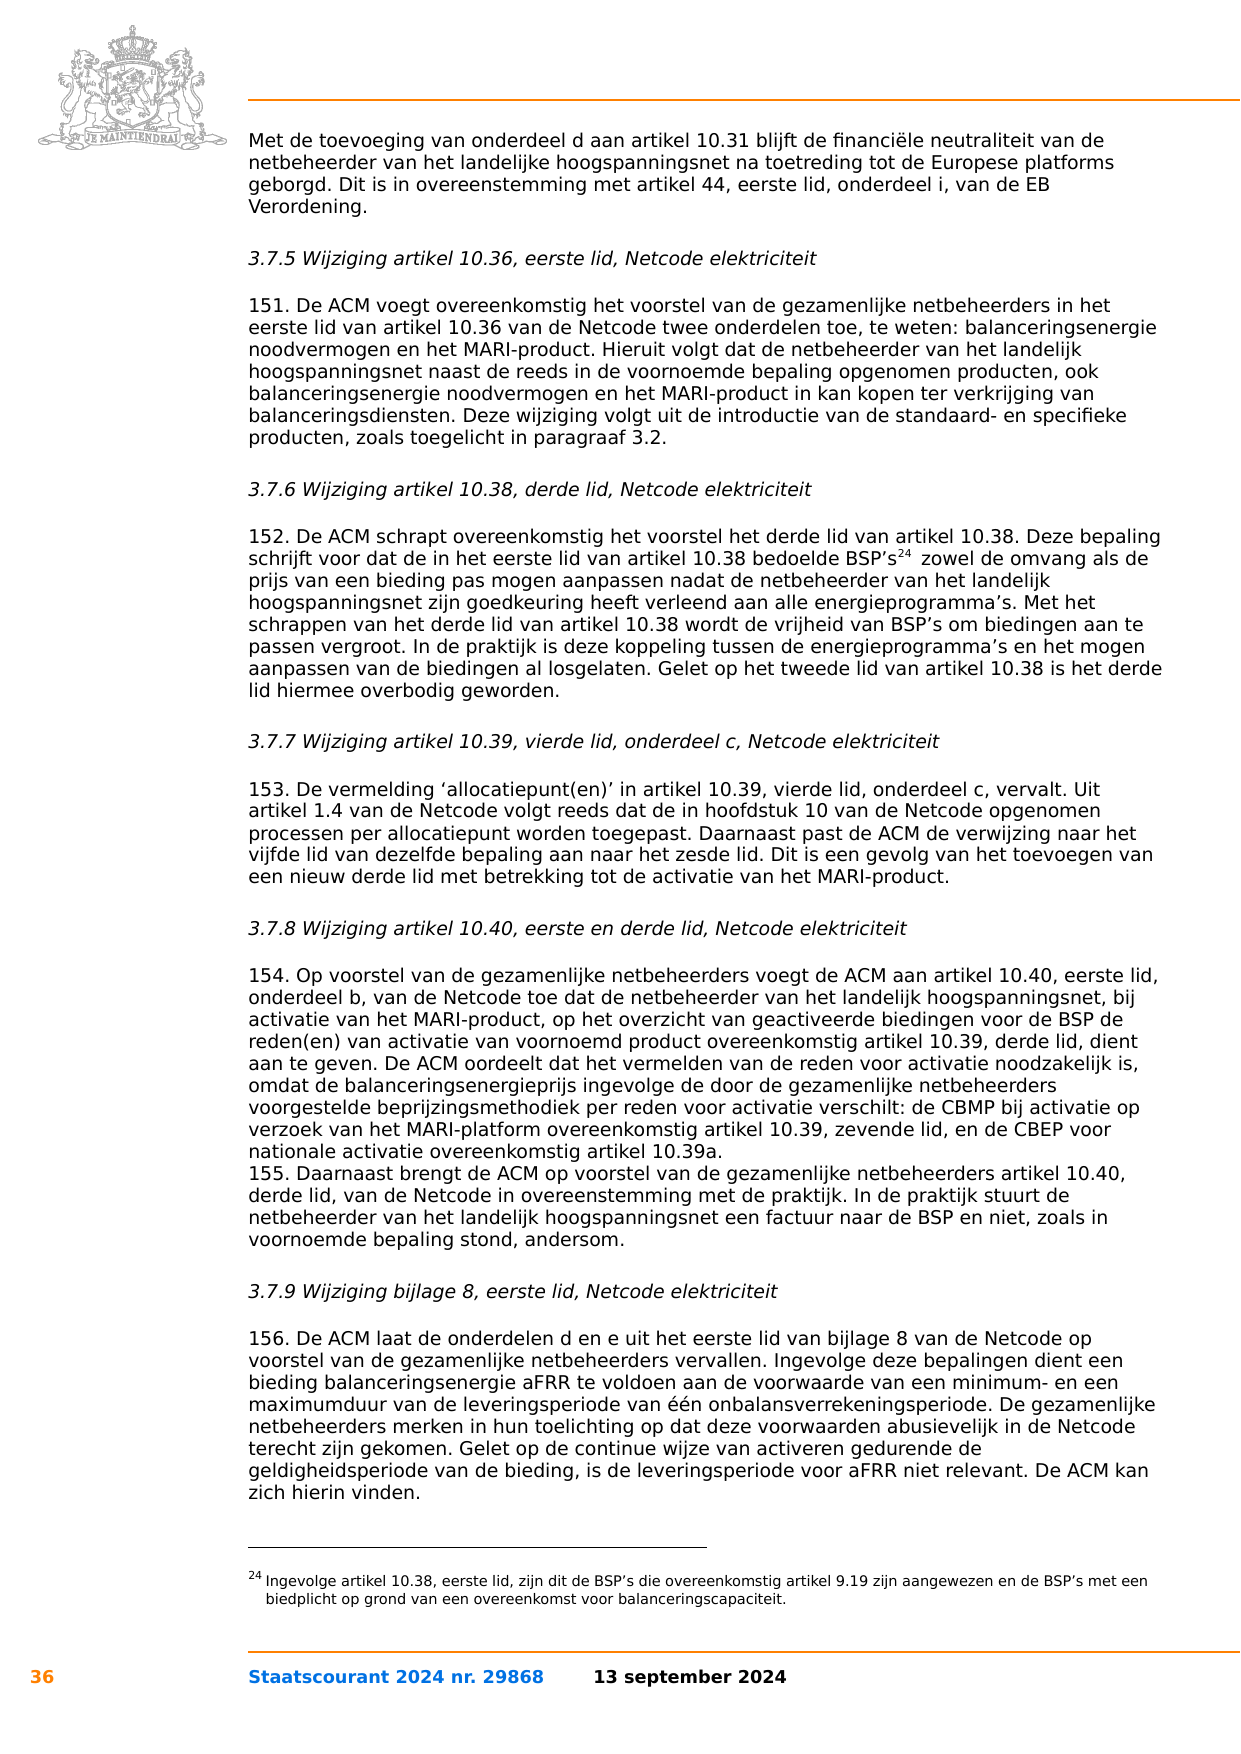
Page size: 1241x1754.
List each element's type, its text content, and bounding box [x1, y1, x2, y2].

subtitle 3.7.9 Wijziging bijlage 8, eerste lid, Netcode elektriciteit [248, 1281, 1163, 1303]
text Met de toevoeging van onderdeel d aan artikel 10.31 blijft de financiële neutraliteit van de netbeheerder van het landelijke hoogspanningsnet na toetreding tot de Europese platforms geborgd. Dit is in overeenstemming met artikel 44, eerste lid, onderdeel i, van de EB Verordening. [248, 130, 1163, 218]
subtitle 3.7.7 Wijziging artikel 10.39, vierde lid, onderdeel c, Netcode elektriciteit [248, 731, 1163, 753]
text 153. De vermelding ‘allocatiepunt(en)’ in artikel 10.39, vierde lid, onderdeel c, vervalt. Uit artikel 1.4 van de Netcode volgt reeds dat de in hoofdstuk 10 van de Netcode opgenomen processen per allocatiepunt worden toegepast. Daarnaast past de ACM de verwijzing naar het vijfde lid van dezelfde bepaling aan naar het zesde lid. Dit is een gevolg van het toevoegen van een nieuw derde lid met betrekking tot de activatie van het MARI-product. [248, 778, 1163, 888]
subtitle 3.7.8 Wijziging artikel 10.40, eerste en derde lid, Netcode elektriciteit [248, 918, 1163, 940]
picture [38, 25, 227, 150]
subtitle 3.7.6 Wijziging artikel 10.38, derde lid, Netcode elektriciteit [248, 479, 1163, 501]
text 152. De ACM schrapt overeenkomstig het voorstel het derde lid van artikel 10.38. Deze bepaling schrijft voor dat de in het eerste lid van artikel 10.38 bedoelde BSP’s zowel de omvang als de prijs van een bieding pas mogen aanpassen nadat de netbeheerder van het landelijk hoogspanningsnet zijn goedkeuring heeft verleend aan alle energieprogramma’s. Met het schrappen van het derde lid van artikel 10.38 wordt de vrijheid van BSP’s om biedingen aan te passen vergroot. In de praktijk is deze koppeling tussen de energieprogramma’s en het mogen aanpassen van de biedingen al losgelaten. Gelet op het tweede lid van artikel 10.38 is het derde lid hiermee overbodig geworden. [248, 526, 1163, 701]
text Ingevolge artikel 10.38, eerste lid, zijn dit de BSP’s die overeenkomstig artikel 9.19 zijn aangewezen en de BSP’s met een biedplicht op grond van een overeenkomst voor balanceringscapaciteit. [248, 1569, 1163, 1608]
text 151. De ACM voegt overeenkomstig het voorstel van de gezamenlijke netbeheerders in het eerste lid van artikel 10.36 van de Netcode twee onderdelen toe, te weten: balanceringsenergie noodvermogen en het MARI-product. Hieruit volgt dat de netbeheerder van het landelijk hoogspanningsnet naast de reeds in de voornoemde bepaling opgenomen producten, ook balanceringsenergie noodvermogen en het MARI-product in kan kopen ter verkrijging van balanceringsdiensten. Deze wijziging volgt uit de introductie van de standaard- en specifieke producten, zoals toegelicht in paragraaf 3.2. [248, 295, 1163, 449]
text 155. Daarnaast brengt de ACM op voorstel van de gezamenlijke netbeheerders artikel 10.40, derde lid, van de Netcode in overeenstemming met de praktijk. In de praktijk stuurt de netbeheerder van het landelijk hoogspanningsnet een factuur naar de BSP en niet, zoals in voornoemde bepaling stond, andersom. [248, 1163, 1163, 1251]
subtitle 3.7.5 Wijziging artikel 10.36, eerste lid, Netcode elektriciteit [248, 248, 1163, 270]
text 154. Op voorstel van de gezamenlijke netbeheerders voegt de ACM aan artikel 10.40, eerste lid, onderdeel b, van de Netcode toe dat de netbeheerder van het landelijk hoogspanningsnet, bij activatie van het MARI-product, op het overzicht van geactiveerde biedingen voor de BSP de reden(en) van activatie van voornoemd product overeenkomstig artikel 10.39, derde lid, dient aan te geven. De ACM oordeelt dat het vermelden van de reden voor activatie noodzakelijk is, omdat de balanceringsenergieprijs ingevolge de door de gezamenlijke netbeheerders voorgestelde beprijzingsmethodiek per reden voor activatie verschilt: de CBMP bij activatie op verzoek van het MARI-platform overeenkomstig artikel 10.39, zevende lid, en de CBEP voor nationale activatie overeenkomstig artikel 10.39a. [248, 965, 1163, 1163]
text 156. De ACM laat de onderdelen d en e uit het eerste lid van bijlage 8 van de Netcode op voorstel van de gezamenlijke netbeheerders vervallen. Ingevolge deze bepalingen dient een bieding balanceringsenergie aFRR te voldoen aan de voorwaarde van een minimum- en een maximumduur van de leveringsperiode van één onbalansverrekeningsperiode. De gezamenlijke netbeheerders merken in hun toelichting op dat deze voorwaarden abusievelijk in de Netcode terecht zijn gekomen. Gelet op de continue wijze van activeren gedurende de geldigheidsperiode van de bieding, is de leveringsperiode voor aFRR niet relevant. De ACM kan zich hierin vinden. [248, 1328, 1163, 1504]
